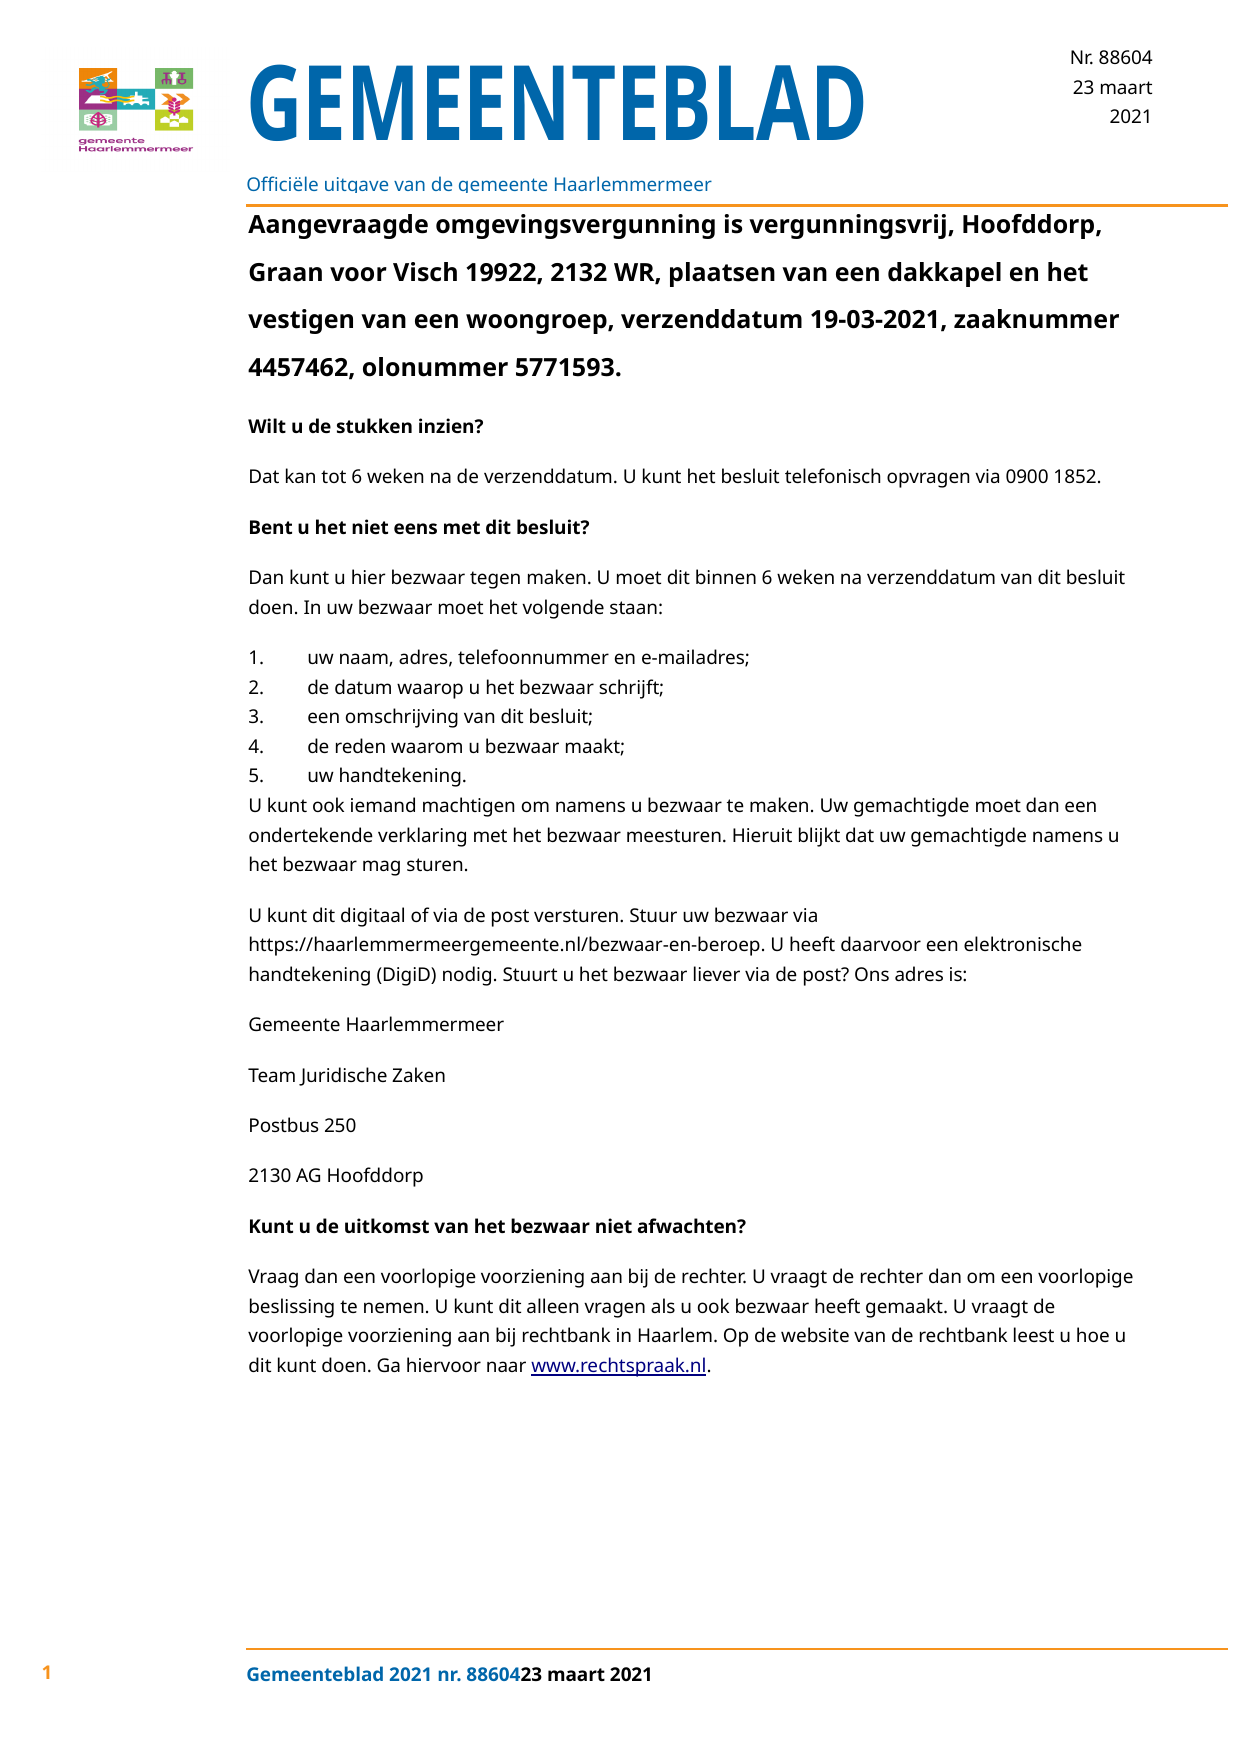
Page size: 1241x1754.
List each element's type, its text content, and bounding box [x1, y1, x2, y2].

picture [41, 47, 231, 172]
list de datum waarop u het bezwaar schrijft; [248, 674, 1152, 700]
text Bent u het niet eens met dit besluit? [248, 514, 1152, 540]
text 2130 AG Hoofddorp [248, 1163, 1152, 1188]
text U kunt ook iemand machtigen om namens u bezwaar te maken. Uw gemachtigde moet dan een ondertekende verklaring met het bezwaar meesturen. Hieruit blijkt dat uw gemachtigde namens u het bezwaar mag sturen. [248, 792, 1152, 877]
text Dat kan tot 6 weken na de verzenddatum. U kunt het besluit telefonisch opvragen via 0900 1852. [248, 463, 1152, 489]
text U kunt dit digitaal of via de post versturen. Stuur uw bezwaar via https://haarlemmermeergemeente.nl/bezwaar-en-beroep. U heeft daarvoor een elektronische handtekening (DigiD) nodig. Stuurt u het bezwaar liever via de post? Ons adres is: [248, 902, 1152, 987]
list uw handtekening. [248, 763, 1152, 788]
text Vraag dan een voorlopige voorziening aan bij de rechter. U vraagt de rechter dan om een voorlopige beslissing te nemen. U kunt dit alleen vragen als u ook bezwaar heeft gemaakt. U vraagt de voorlopige voorziening aan bij rechtbank in Haarlem. Op de website van de rechtbank leest u hoe u dit kunt doen. Ga hiervoor naar www.rechtspraak.nl. [248, 1263, 1152, 1378]
text Aangevraagde omgevingsvergunning is vergunningsvrij, Hoofddorp, Graan voor Visch 19922, 2132 WR, plaatsen van een dakkapel en het vestigen van een woongroep, verzenddatum 19-03-2021, zaaknummer 4457462, olonummer 5771593. [248, 207, 1152, 384]
text Dan kunt u hier bezwaar tegen maken. U moet dit binnen 6 weken na verzenddatum van dit besluit doen. In uw bezwaar moet het volgende staan: [248, 564, 1152, 620]
list een omschrijving van dit besluit; [248, 703, 1152, 729]
text Team Juridische Zaken [248, 1062, 1152, 1088]
list de reden waarom u bezwaar maakt; [248, 733, 1152, 759]
text Gemeente Haarlemmermeer [248, 1011, 1152, 1037]
text Kunt u de uitkomst van het bezwaar niet afwachten? [248, 1213, 1152, 1239]
text Postbus 250 [248, 1112, 1152, 1138]
list uw naam, adres, telefoonnummer en e-mailadres; [248, 644, 1152, 670]
text Wilt u de stukken inzien? [248, 413, 1152, 439]
